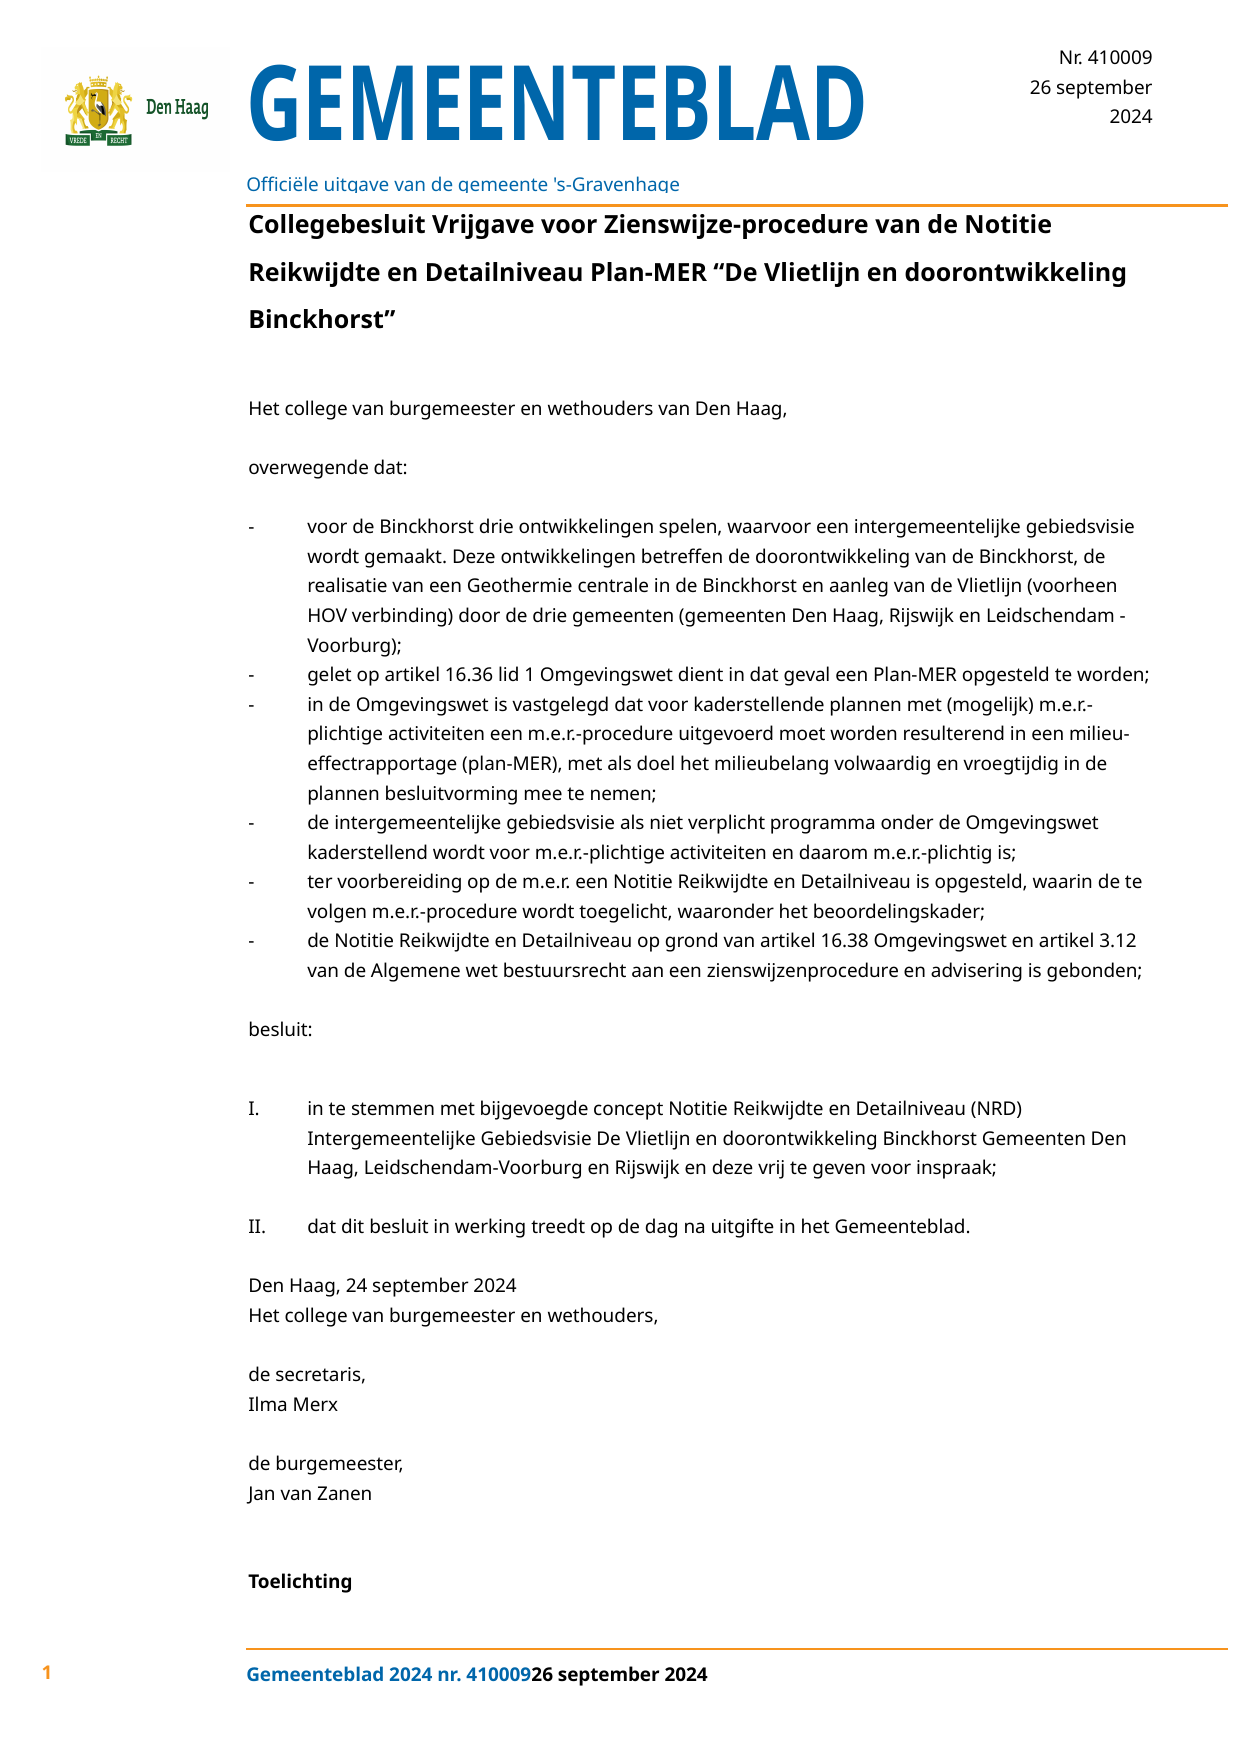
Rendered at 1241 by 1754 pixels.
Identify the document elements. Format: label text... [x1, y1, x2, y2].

text Collegebesluit Vrijgave voor Zienswijze-procedure van de Notitie Reikwijdte en Detailniveau Plan-MER “De Vlietlijn en doorontwikkeling Binckhorst” [248, 207, 1152, 336]
list de intergemeentelijke gebiedsvisie als niet verplicht programma onder de Omgevingswet kaderstellend wordt voor m.e.r.-plichtige activiteiten en daarom m.e.r.-plichtig is; [248, 809, 1152, 864]
text Jan van Zanen [248, 1480, 1152, 1506]
list de Notitie Reikwijdte en Detailniveau op grond van artikel 16.38 Omgevingswet en artikel 3.12 van de Algemene wet bestuursrecht aan een zienswijzenprocedure en advisering is gebonden; [248, 928, 1152, 983]
list dat dit besluit in werking treedt op de dag na uitgifte in het Gemeenteblad. [248, 1213, 1152, 1239]
text de secretaris, [248, 1361, 1152, 1387]
text Toelichting [248, 1568, 1152, 1594]
list voor de Binckhorst drie ontwikkelingen spelen, waarvoor een intergemeentelijke gebiedsvisie wordt gemaakt. Deze ontwikkelingen betreffen de doorontwikkeling van de Binckhorst, de realisatie van een Geothermie centrale in de Binckhorst en aanleg van de Vlietlijn (voorheen HOV verbinding) door de drie gemeenten (gemeenten Den Haag, Rijswijk en Leidschendam -Voorburg); [248, 513, 1152, 657]
list in te stemmen met bijgevoegde concept Notitie Reikwijdte en Detailniveau (NRD) Intergemeentelijke Gebiedsvisie De Vlietlijn en doorontwikkeling Binckhorst Gemeenten Den Haag, Leidschendam-Voorburg en Rijswijk en deze vrij te geven voor inspraak; [248, 1095, 1152, 1180]
text besluit: [248, 1016, 1152, 1042]
text Ilma Merx [248, 1391, 1152, 1417]
list ter voorbereiding op de m.e.r. een Notitie Reikwijdte en Detailniveau is opgesteld, waarin de te volgen m.e.r.-procedure wordt toegelicht, waaronder het beoordelingskader; [248, 868, 1152, 924]
text de burgemeester, [248, 1450, 1152, 1476]
text Het college van burgemeester en wethouders, [248, 1302, 1152, 1328]
picture [41, 47, 231, 172]
text overwegende dat: [248, 454, 1152, 480]
list in de Omgevingswet is vastgelegd dat voor kaderstellende plannen met (mogelijk) m.e.r.-plichtige activiteiten een m.e.r.-procedure uitgevoerd moet worden resulterend in een milieu-effectrapportage (plan-MER), met als doel het milieubelang volwaardig en vroegtijdig in de plannen besluitvorming mee te nemen; [248, 691, 1152, 805]
text Het college van burgemeester en wethouders van Den Haag, [248, 395, 1152, 421]
text Den Haag, 24 september 2024 [248, 1273, 1152, 1298]
list gelet op artikel 16.36 lid 1 Omgevingswet dient in dat geval een Plan-MER opgesteld te worden; [248, 661, 1152, 687]
